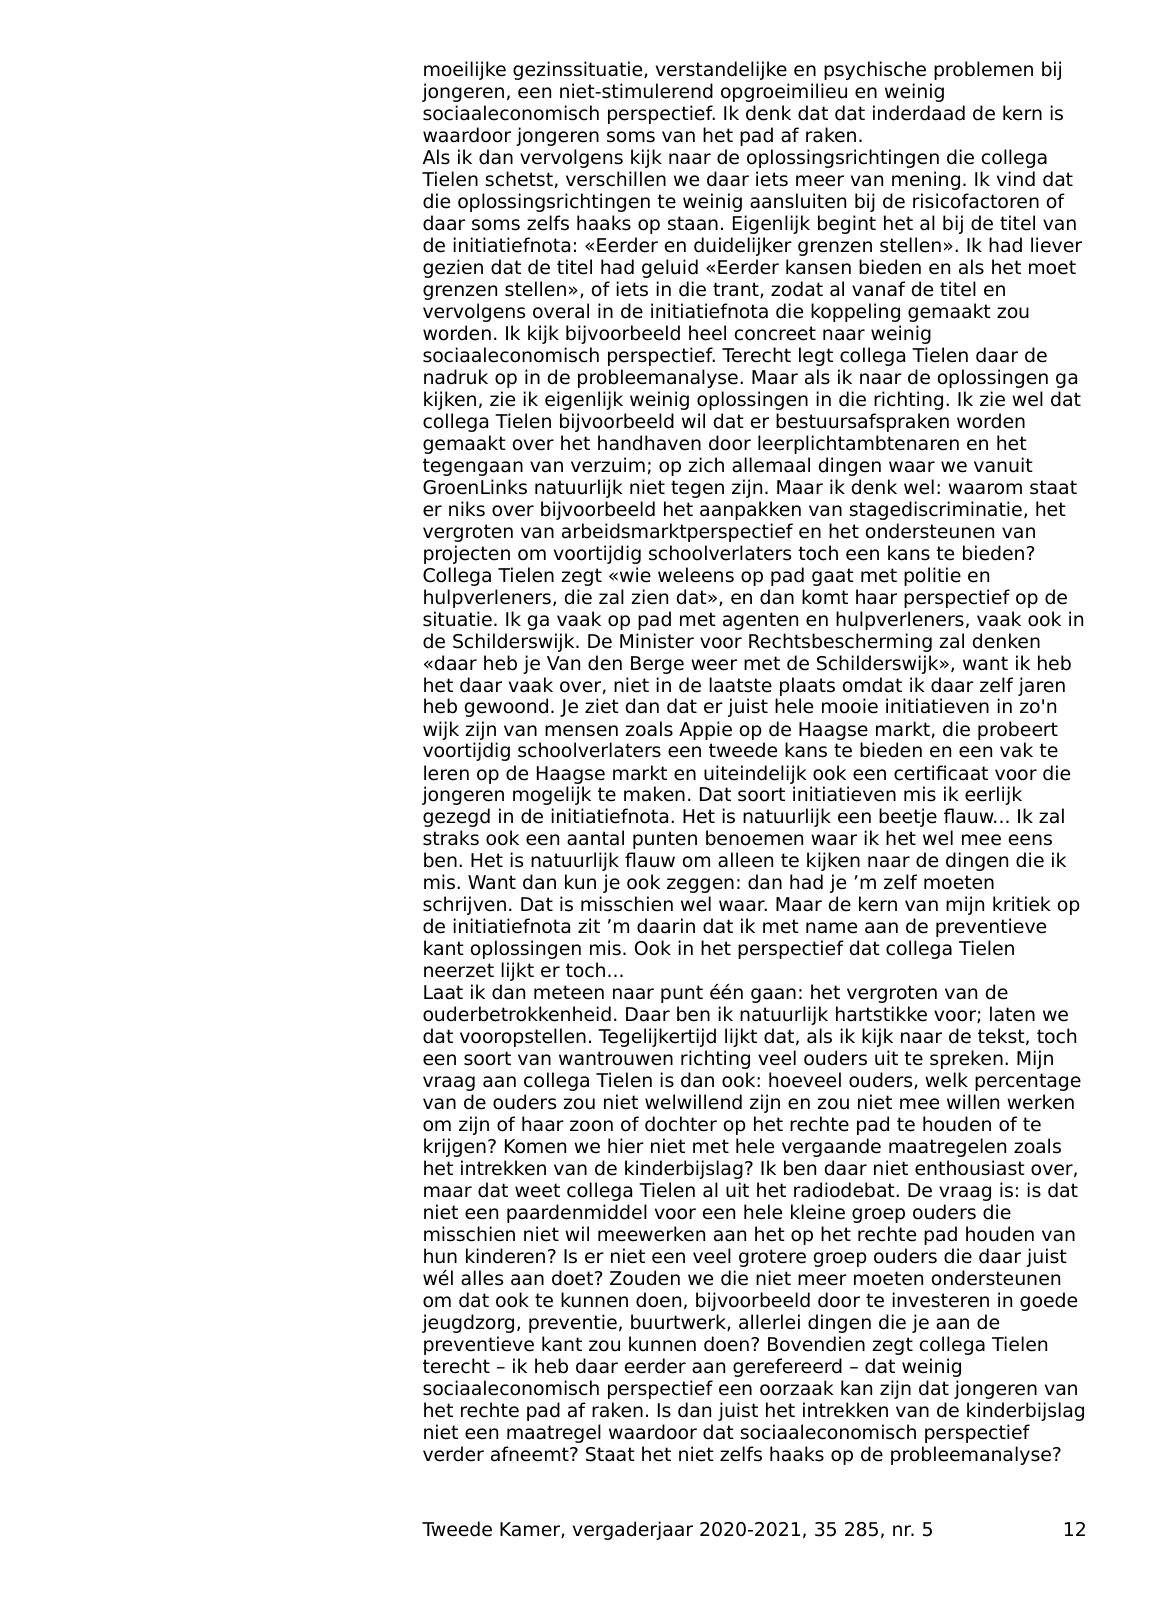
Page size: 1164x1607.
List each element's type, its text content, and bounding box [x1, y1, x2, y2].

text Laat ik dan meteen naar punt één gaan: het vergroten van de ouderbetrokkenheid. Daar ben ik natuurlijk hartstikke voor; laten we dat vooropstellen. Tegelijkertijd lijkt dat, als ik kijk naar de tekst, toch een soort van wantrouwen richting veel ouders uit te spreken. Mijn vraag aan collega Tielen is dan ook: hoeveel ouders, welk percentage van de ouders zou niet welwillend zijn en zou niet mee willen werken om zijn of haar zoon of dochter op het rechte pad te houden of te krijgen? Komen we hier niet met hele vergaande maatregelen zoals het intrekken van de kinderbijslag? Ik ben daar niet enthousiast over, maar dat weet collega Tielen al uit het radiodebat. De vraag is: is dat niet een paardenmiddel voor een hele kleine groep ouders die misschien niet wil meewerken aan het op het rechte pad houden van hun kinderen? Is er niet een veel grotere groep ouders die daar juist wél alles aan doet? Zouden we die niet meer moeten ondersteunen om dat ook te kunnen doen, bijvoorbeeld door te investeren in goede jeugdzorg, preventie, buurtwerk, allerlei dingen die je aan de preventieve kant zou kunnen doen? Bovendien zegt collega Tielen terecht – ik heb daar eerder aan gerefereerd – dat weinig sociaaleconomisch perspectief een oorzaak kan zijn dat jongeren van het rechte pad af raken. Is dan juist het intrekken van de kinderbijslag niet een maatregel waardoor dat sociaaleconomisch perspectief verder afneemt? Staat het niet zelfs haaks op de probleemanalyse? [422, 982, 1087, 1466]
text Als ik dan vervolgens kijk naar de oplossingsrichtingen die collega Tielen schetst, verschillen we daar iets meer van mening. Ik vind dat die oplossingsrichtingen te weinig aansluiten bij de risicofactoren of daar soms zelfs haaks op staan. Eigenlijk begint het al bij de titel van de initiatiefnota: «Eerder en duidelijker grenzen stellen». Ik had liever gezien dat de titel had geluid «Eerder kansen bieden en als het moet grenzen stellen», of iets in die trant, zodat al vanaf de titel en vervolgens overal in de initiatiefnota die koppeling gemaakt zou worden. Ik kijk bijvoorbeeld heel concreet naar weinig sociaaleconomisch perspectief. Terecht legt collega Tielen daar de nadruk op in de probleemanalyse. Maar als ik naar de oplossingen ga kijken, zie ik eigenlijk weinig oplossingen in die richting. Ik zie wel dat collega Tielen bijvoorbeeld wil dat er bestuursafspraken worden gemaakt over het handhaven door leerplichtambtenaren en het tegengaan van verzuim; op zich allemaal dingen waar we vanuit GroenLinks natuurlijk niet tegen zijn. Maar ik denk wel: waarom staat er niks over bijvoorbeeld het aanpakken van stagediscriminatie, het vergroten van arbeidsmarktperspectief en het ondersteunen van projecten om voortijdig schoolverlaters toch een kans te bieden? [422, 147, 1087, 564]
text Collega Tielen zegt «wie weleens op pad gaat met politie en hulpverleners, die zal zien dat», en dan komt haar perspectief op de situatie. Ik ga vaak op pad met agenten en hulpverleners, vaak ook in de Schilderswijk. De Minister voor Rechtsbescherming zal denken «daar heb je Van den Berge weer met de Schilderswijk», want ik heb het daar vaak over, niet in de laatste plaats omdat ik daar zelf jaren heb gewoond. Je ziet dan dat er juist hele mooie initiatieven in zo'n wijk zijn van mensen zoals Appie op de Haagse markt, die probeert voortijdig schoolverlaters een tweede kans te bieden en een vak te leren op de Haagse markt en uiteindelijk ook een certificaat voor die jongeren mogelijk te maken. Dat soort initiatieven mis ik eerlijk gezegd in de initiatiefnota. Het is natuurlijk een beetje flauw... Ik zal straks ook een aantal punten benoemen waar ik het wel mee eens ben. Het is natuurlijk flauw om alleen te kijken naar de dingen die ik mis. Want dan kun je ook zeggen: dan had je ’m zelf moeten schrijven. Dat is misschien wel waar. Maar de kern van mijn kritiek op de initiatiefnota zit ’m daarin dat ik met name aan de preventieve kant oplossingen mis. Ook in het perspectief dat collega Tielen neerzet lijkt er toch... [422, 564, 1087, 982]
text moeilijke gezinssituatie, verstandelijke en psychische problemen bij jongeren, een niet-stimulerend opgroeimilieu en weinig sociaaleconomisch perspectief. Ik denk dat dat inderdaad de kern is waardoor jongeren soms van het pad af raken. [422, 59, 1087, 147]
